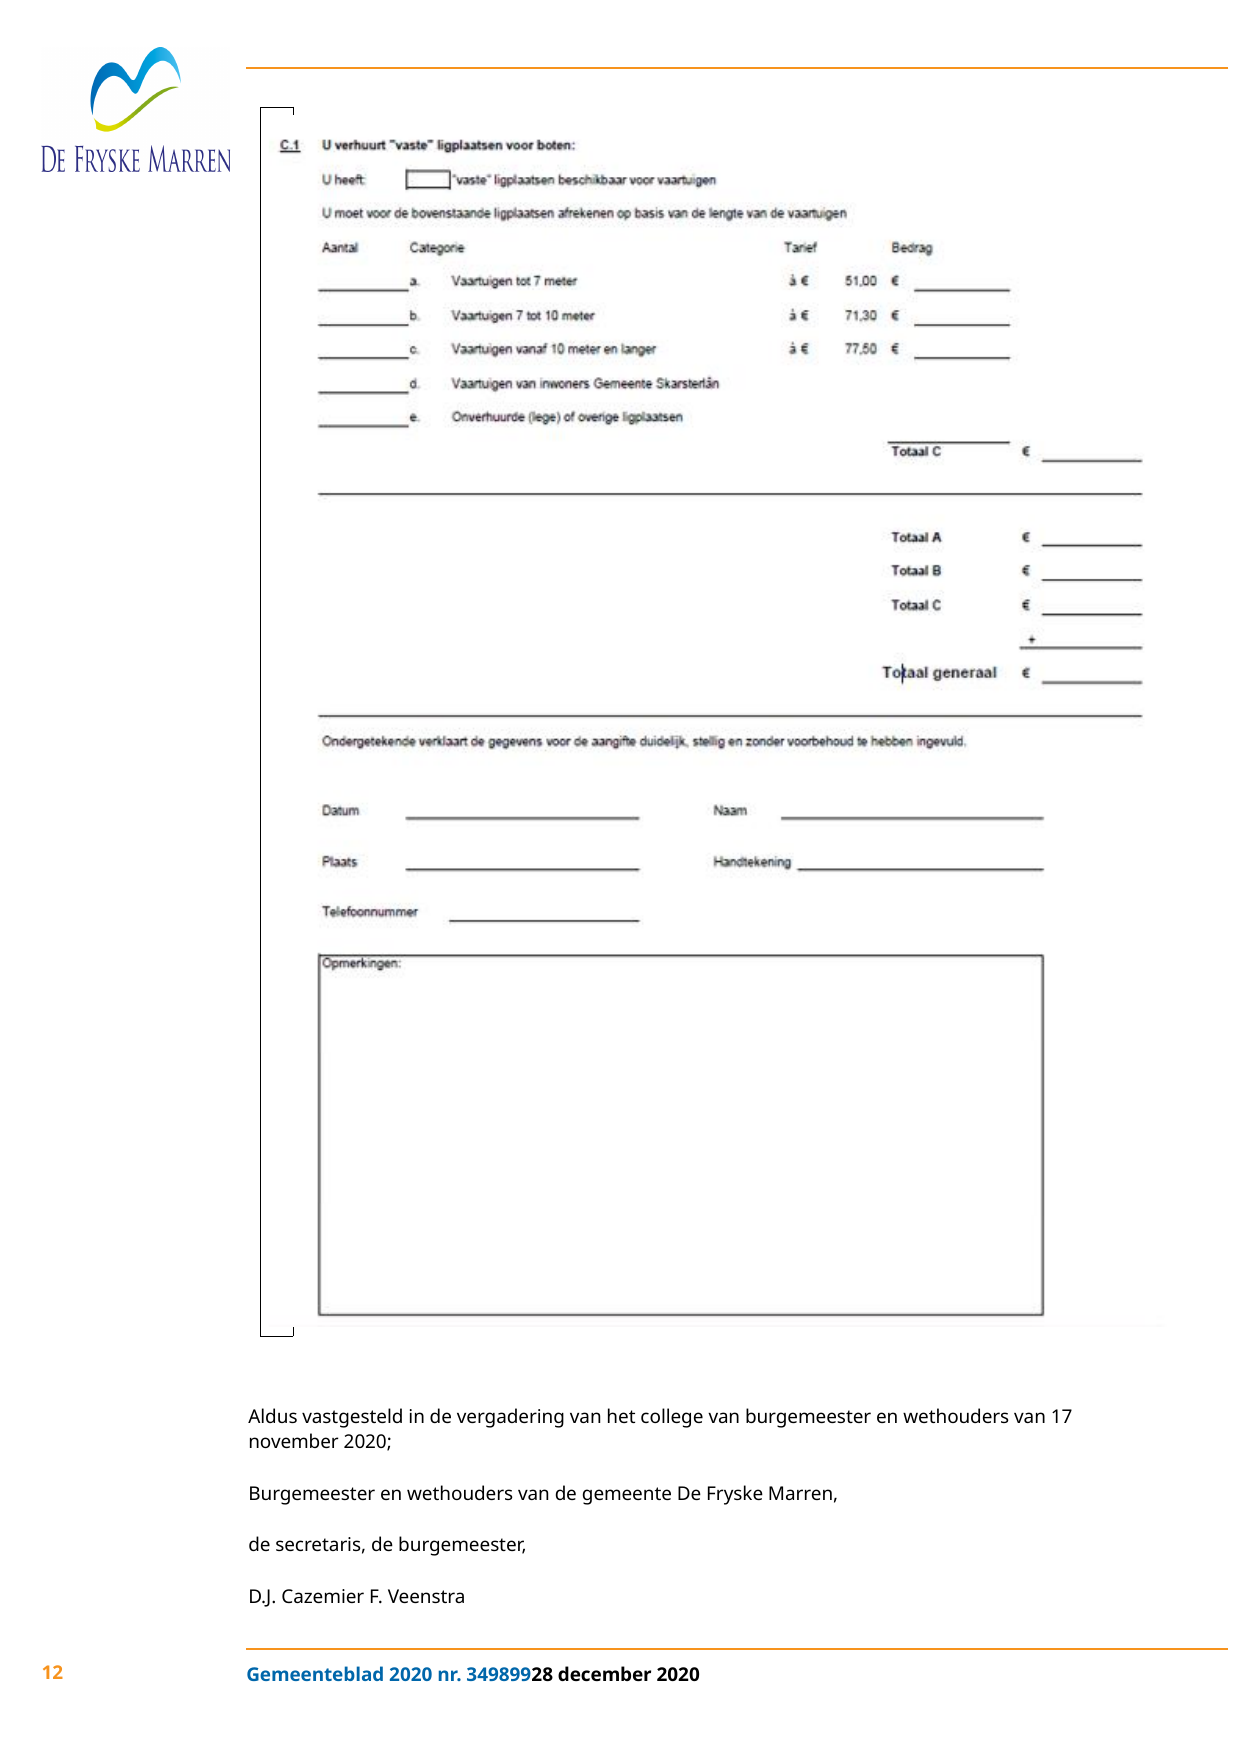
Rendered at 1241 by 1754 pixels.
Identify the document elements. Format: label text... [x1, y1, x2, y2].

picture [41, 47, 231, 172]
text de secretaris, de burgemeester, [248, 1531, 1152, 1557]
text Aldus vastgesteld in de vergadering van het college van burgemeester en wethouders van 17 november 2020; [248, 1403, 1152, 1454]
picture [268, 115, 1168, 1327]
text D.J. Cazemier F. Veenstra [248, 1583, 1152, 1609]
text Burgemeester en wethouders van de gemeente De Fryske Marren, [248, 1480, 1152, 1506]
